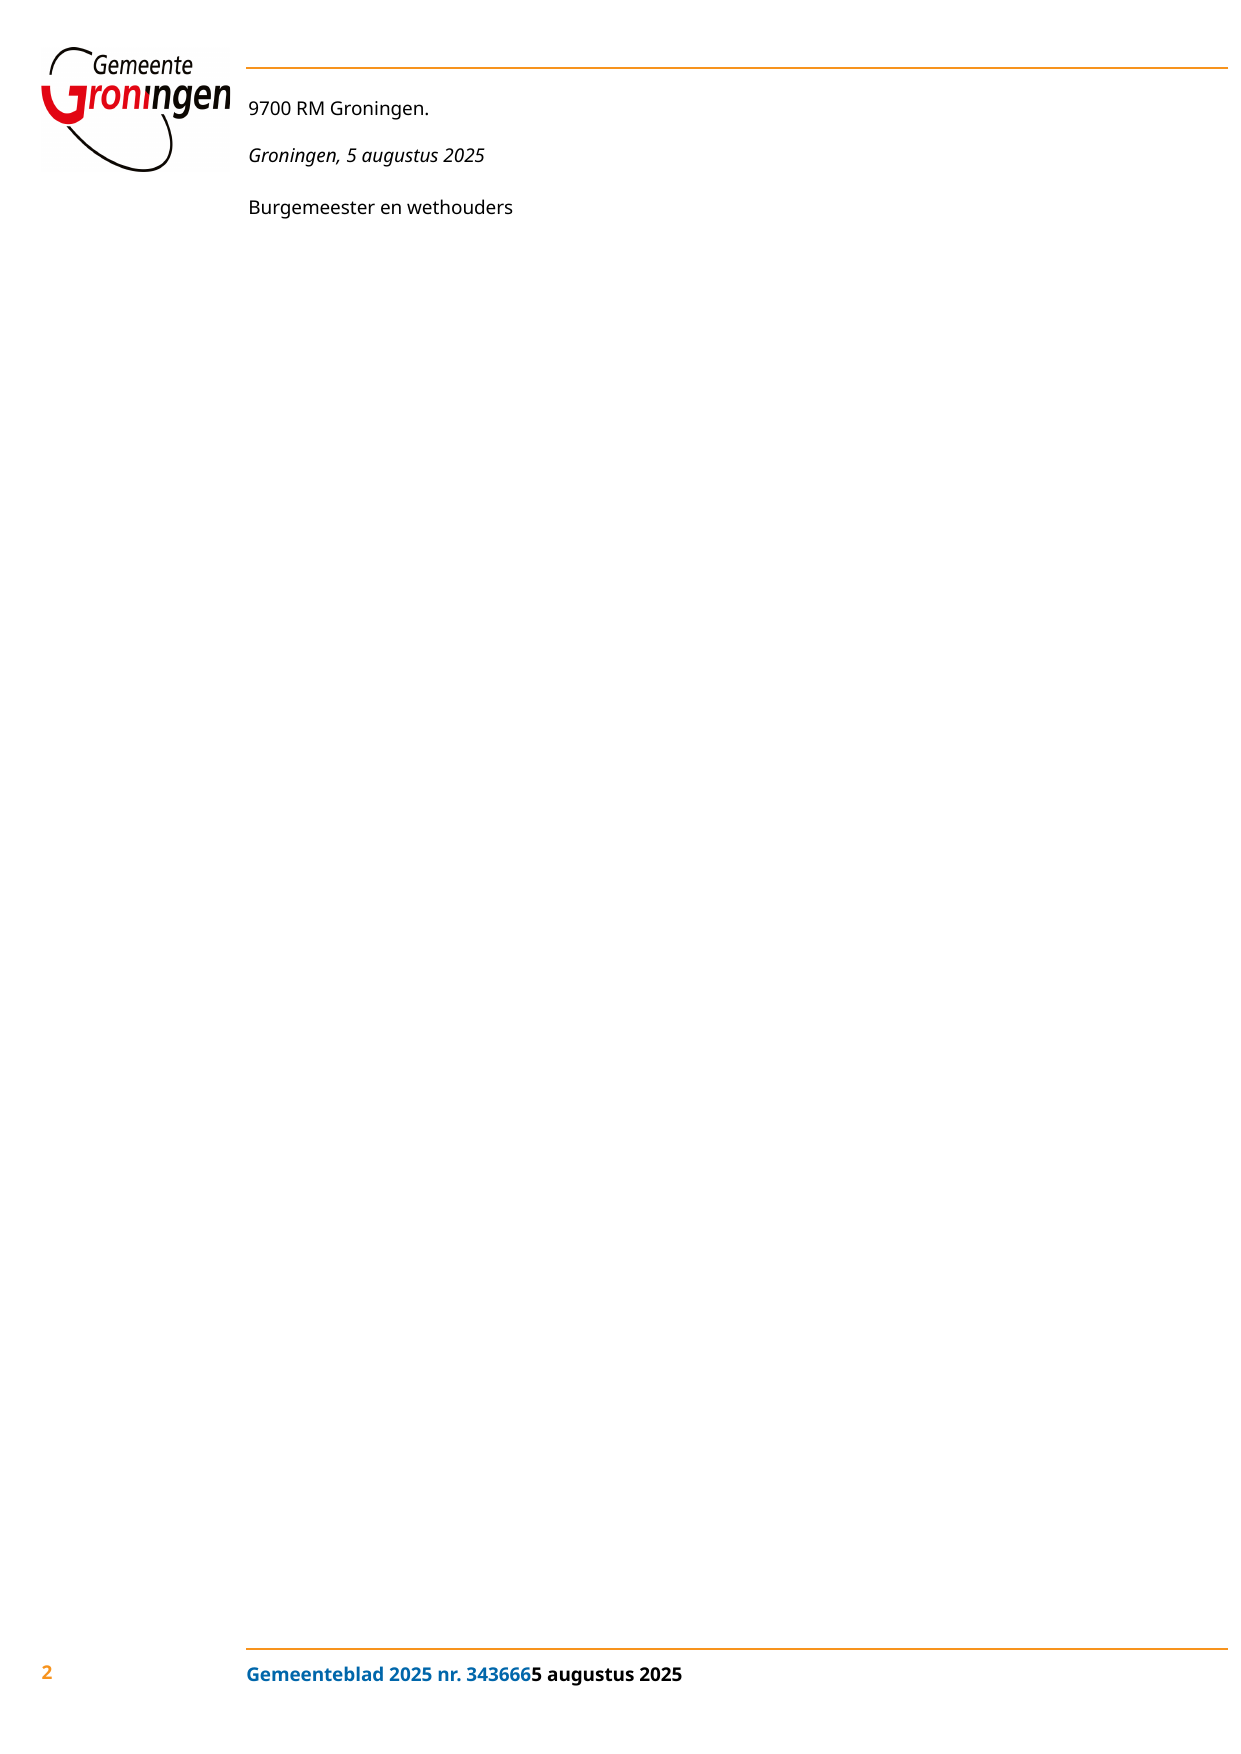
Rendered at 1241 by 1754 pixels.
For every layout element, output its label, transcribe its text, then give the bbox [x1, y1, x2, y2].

picture [41, 47, 231, 172]
text 9700 RM Groningen. [248, 95, 1152, 121]
text Burgemeester en wethouders [248, 194, 1152, 220]
text Groningen, 5 augustus 2025 [248, 143, 1152, 168]
